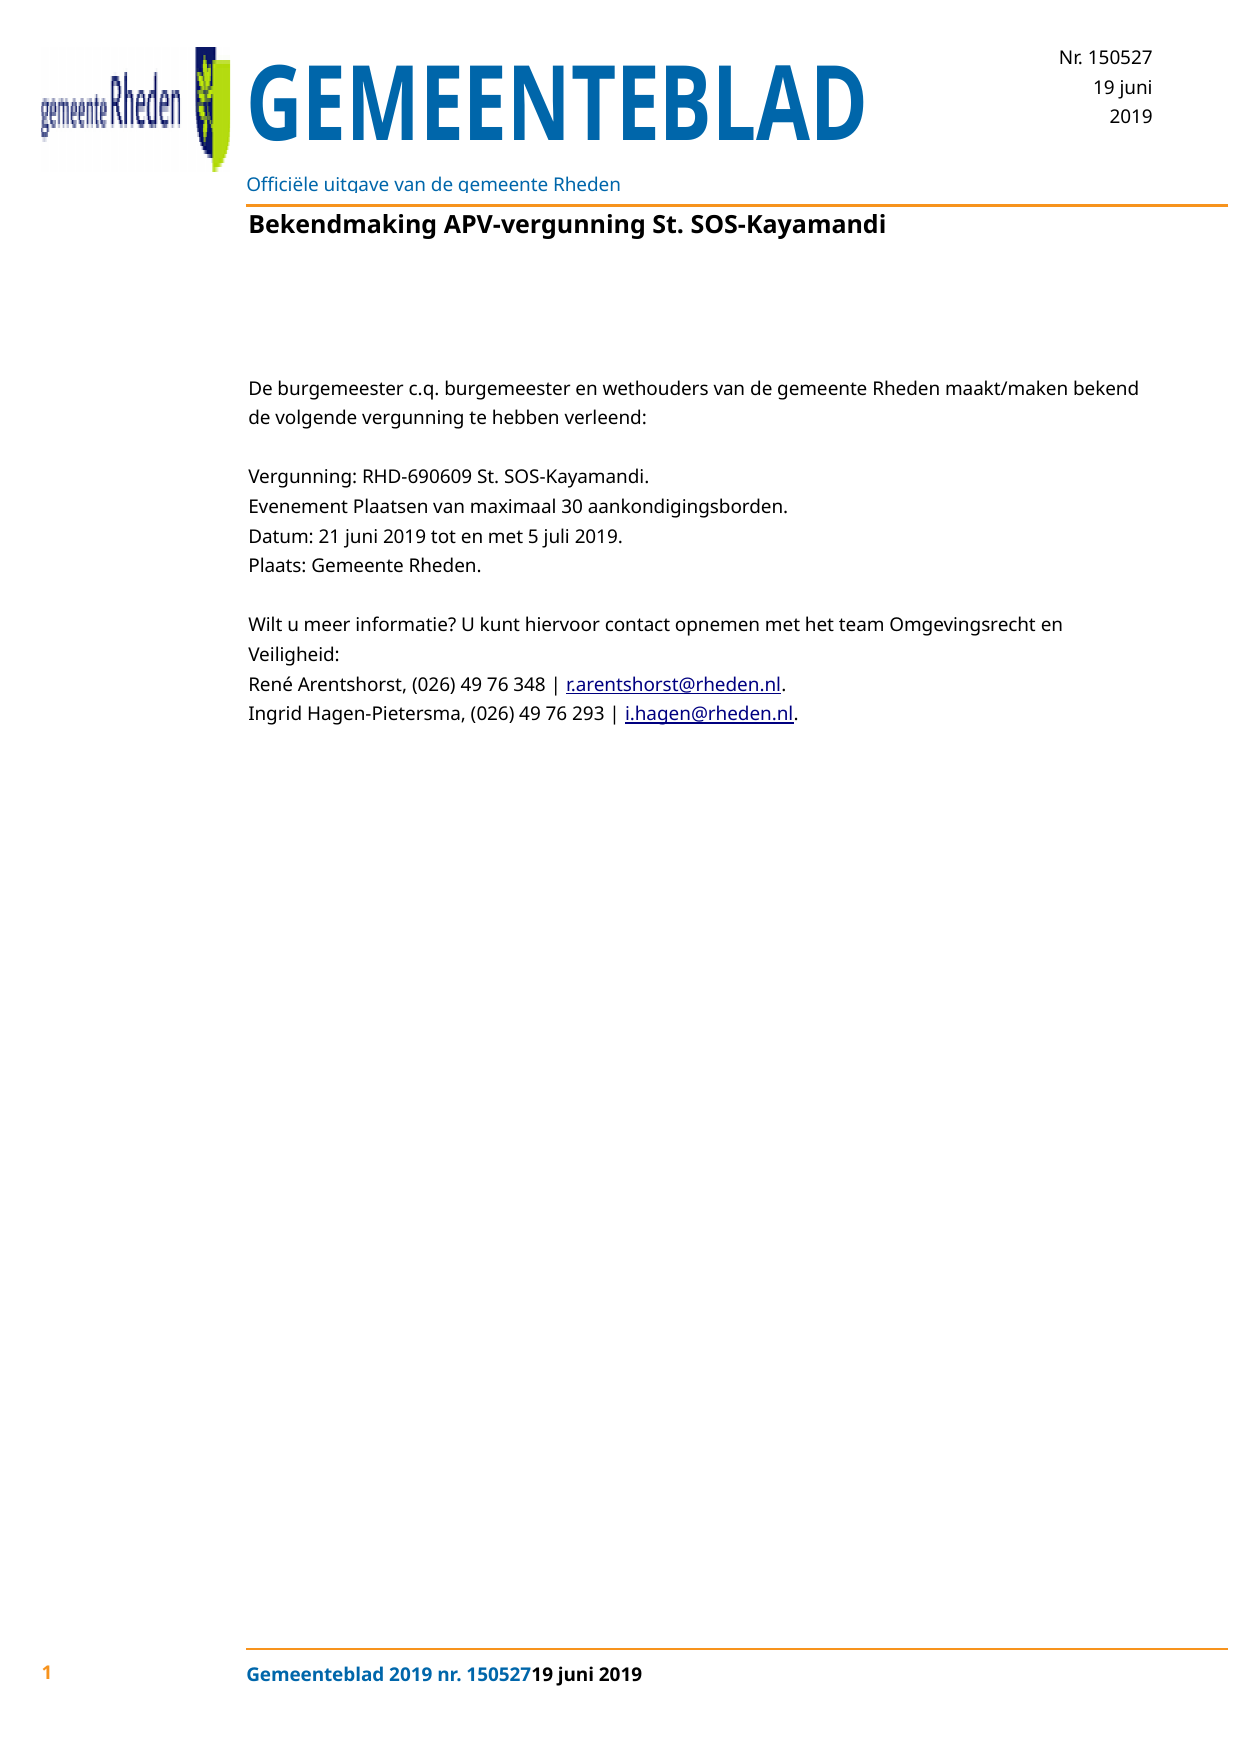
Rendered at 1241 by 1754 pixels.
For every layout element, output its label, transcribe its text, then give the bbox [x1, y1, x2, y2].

text De burgemeester c.q. burgemeester en wethouders van de gemeente Rheden maakt/maken bekend de volgende vergunning te hebben verleend: [248, 375, 1152, 430]
text Bekendmaking APV-vergunning St. SOS-Kayamandi [248, 207, 1152, 241]
picture [41, 47, 231, 172]
text Ingrid Hagen-Pietersma, (026) 49 76 293 | i.hagen@rheden.nl. [248, 700, 1152, 726]
text Datum: 21 juni 2019 tot en met 5 juli 2019. [248, 523, 1152, 548]
text Vergunning: RHD-690609 St. SOS-Kayamandi. [248, 464, 1152, 489]
text René Arentshorst, (026) 49 76 348 | r.arentshorst@rheden.nl. [248, 671, 1152, 696]
text Evenement Plaatsen van maximaal 30 aankondigingsborden. [248, 493, 1152, 519]
text Wilt u meer informatie? U kunt hiervoor contact opnemen met het team Omgevingsrecht en Veiligheid: [248, 612, 1152, 667]
text Plaats: Gemeente Rheden. [248, 552, 1152, 578]
